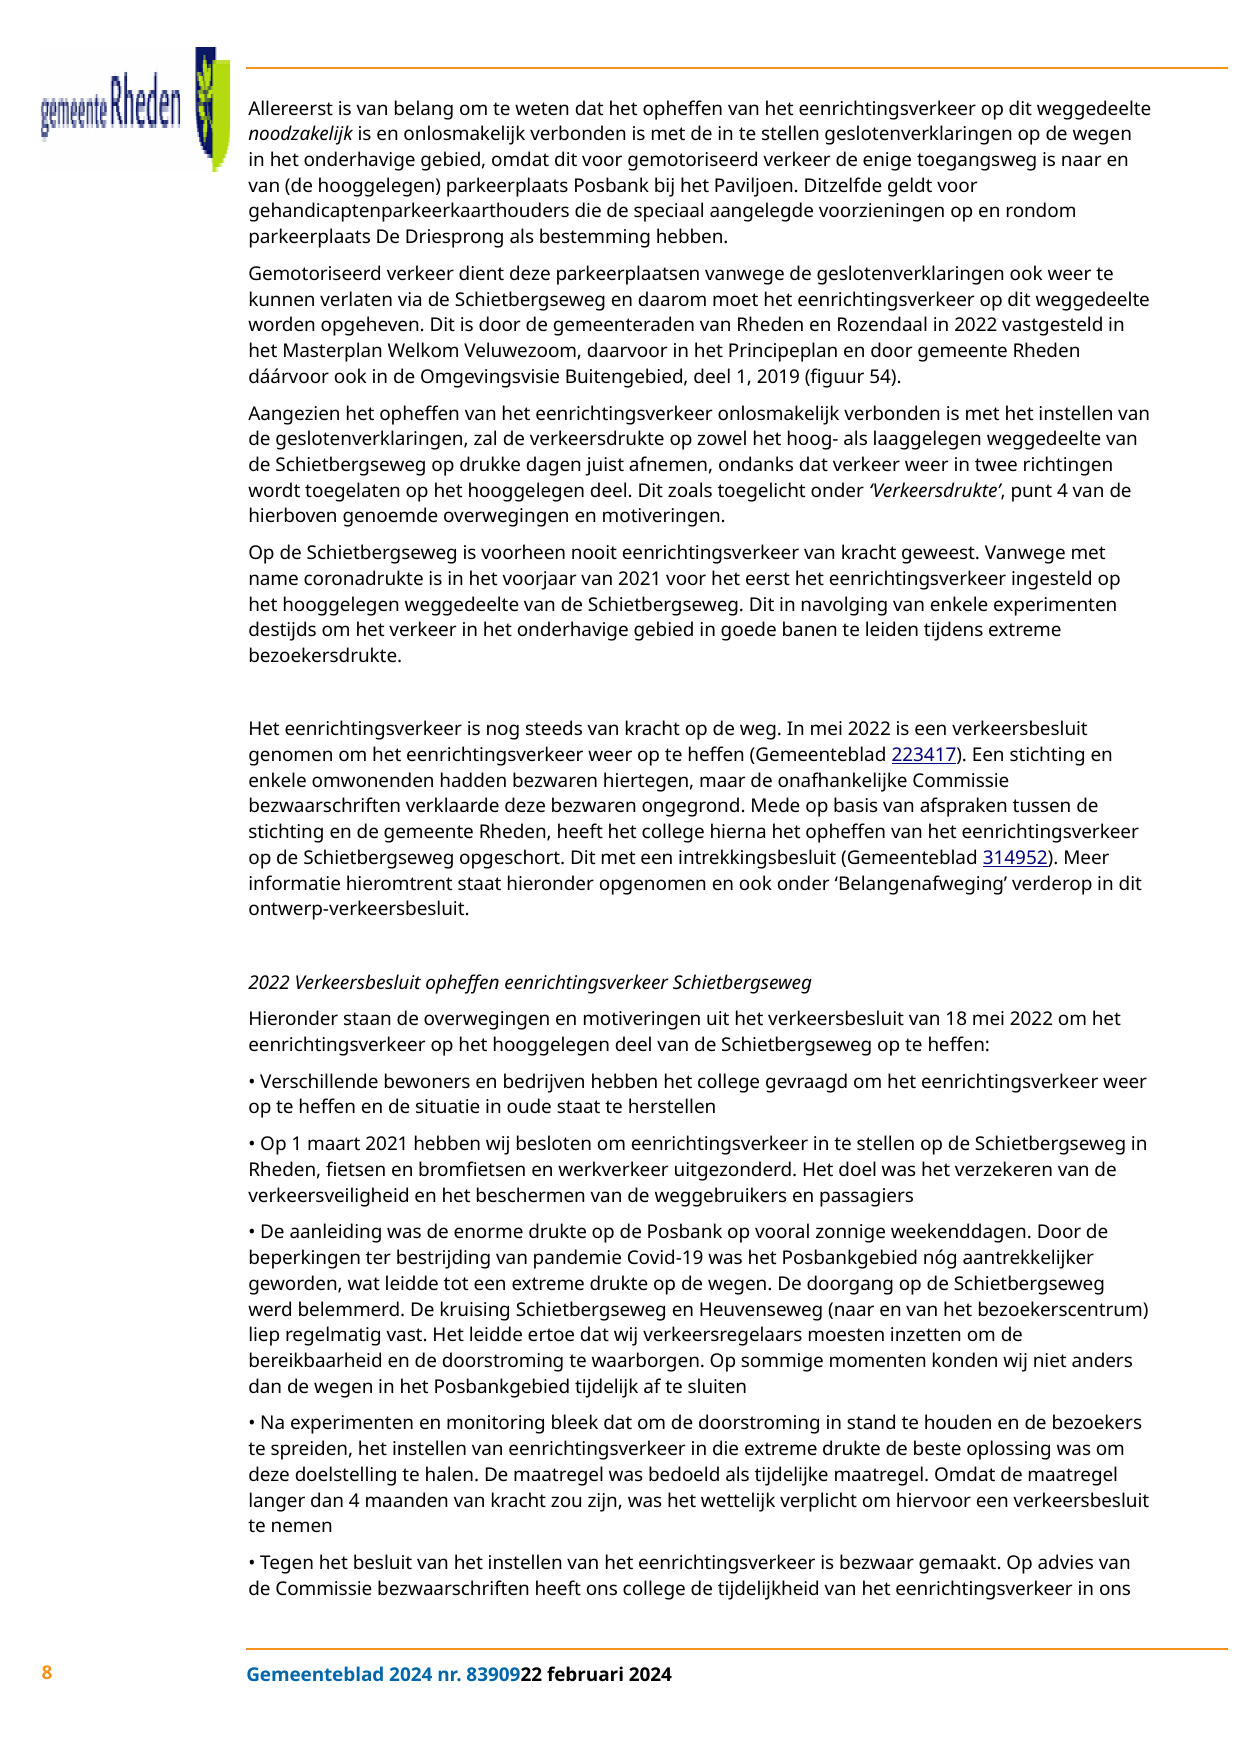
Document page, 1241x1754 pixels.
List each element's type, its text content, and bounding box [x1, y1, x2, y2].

text Allereerst is van belang om te weten dat het opheffen van het eenrichtingsverkeer op dit weggedeelte noodzakelijk is en onlosmakelijk verbonden is met de in te stellen geslotenverklaringen op de wegen in het onderhavige gebied, omdat dit voor gemotoriseerd verkeer de enige toegangsweg is naar en van (de hooggelegen) parkeerplaats Posbank bij het Paviljoen. Ditzelfde geldt voor gehandicaptenparkeerkaarthouders die de speciaal aangelegde voorzieningen op en rondom parkeerplaats De Driesprong als bestemming hebben. [248, 95, 1152, 249]
text Het eenrichtingsverkeer is nog steeds van kracht op de weg. In mei 2022 is een verkeersbesluit genomen om het eenrichtingsverkeer weer op te heffen (Gemeenteblad 223417). Een stichting en enkele omwonenden hadden bezwaren hiertegen, maar de onafhankelijke Commissie bezwaarschriften verklaarde deze bezwaren ongegrond. Mede op basis van afspraken tussen de stichting en de gemeente Rheden, heeft het college hierna het opheffen van het eenrichtingsverkeer op de Schietbergseweg opgeschort. Dit met een intrekkingsbesluit (Gemeenteblad 314952). Meer informatie hieromtrent staat hieronder opgenomen en ook onder ‘Belangenafweging’ verderop in dit ontwerp-verkeersbesluit. [248, 716, 1152, 921]
text • Tegen het besluit van het instellen van het eenrichtingsverkeer is bezwaar gemaakt. Op advies van de Commissie bezwaarschriften heeft ons college de tijdelijkheid van het eenrichtingsverkeer in ons [248, 1549, 1152, 1601]
text • Verschillende bewoners en bedrijven hebben het college gevraagd om het eenrichtingsverkeer weer op te heffen en de situatie in oude staat te herstellen [248, 1068, 1152, 1119]
text Op de Schietbergseweg is voorheen nooit eenrichtingsverkeer van kracht geweest. Vanwege met name coronadrukte is in het voorjaar van 2021 voor het eerst het eenrichtingsverkeer ingesteld op het hooggelegen weggedeelte van de Schietbergseweg. Dit in navolging van enkele experimenten destijds om het verkeer in het onderhavige gebied in goede banen te leiden tijdens extreme bezoekersdrukte. [248, 539, 1152, 668]
text • De aanleiding was de enorme drukte op de Posbank op vooral zonnige weekenddagen. Door de beperkingen ter bestrijding van pandemie Covid-19 was het Posbankgebied nóg aantrekkelijker geworden, wat leidde tot een extreme drukte op de wegen. De doorgang op de Schietbergseweg werd belemmerd. De kruising Schietbergseweg en Heuvenseweg (naar en van het bezoekerscentrum) liep regelmatig vast. Het leidde ertoe dat wij verkeersregelaars moesten inzetten om de bereikbaarheid en de doorstroming te waarborgen. Op sommige momenten konden wij niet anders dan de wegen in het Posbankgebied tijdelijk af te sluiten [248, 1218, 1152, 1399]
text 2022 Verkeersbesluit opheffen eenrichtingsverkeer Schietbergseweg [248, 969, 1152, 995]
text Gemotoriseerd verkeer dient deze parkeerplaatsen vanwege de geslotenverklaringen ook weer te kunnen verlaten via de Schietbergseweg en daarom moet het eenrichtingsverkeer op dit weggedeelte worden opgeheven. Dit is door de gemeenteraden van Rheden en Rozendaal in 2022 vastgesteld in het Masterplan Welkom Veluwezoom, daarvoor in het Principeplan en door gemeente Rheden dáárvoor ook in de Omgevingsvisie Buitengebied, deel 1, 2019 (figuur 54). [248, 260, 1152, 389]
text • Na experimenten en monitoring bleek dat om de doorstroming in stand te houden en de bezoekers te spreiden, het instellen van eenrichtingsverkeer in die extreme drukte de beste oplossing was om deze doelstelling te halen. De maatregel was bedoeld als tijdelijke maatregel. Omdat de maatregel langer dan 4 maanden van kracht zou zijn, was het wettelijk verplicht om hiervoor een verkeersbesluit te nemen [248, 1409, 1152, 1538]
text Hieronder staan de overwegingen en motiveringen uit het verkeersbesluit van 18 mei 2022 om het eenrichtingsverkeer op het hooggelegen deel van de Schietbergseweg op te heffen: [248, 1006, 1152, 1057]
text Aangezien het opheffen van het eenrichtingsverkeer onlosmakelijk verbonden is met het instellen van de geslotenverklaringen, zal de verkeersdrukte op zowel het hoog- als laaggelegen weggedeelte van de Schietbergseweg op drukke dagen juist afnemen, ondanks dat verkeer weer in twee richtingen wordt toegelaten op het hooggelegen deel. Dit zoals toegelicht onder ‘Verkeersdrukte’, punt 4 van de hierboven genoemde overwegingen en motiveringen. [248, 400, 1152, 528]
text • Op 1 maart 2021 hebben wij besloten om eenrichtingsverkeer in te stellen op de Schietbergseweg in Rheden, fietsen en bromfietsen en werkverkeer uitgezonderd. Het doel was het verzekeren van de verkeersveiligheid en het beschermen van de weggebruikers en passagiers [248, 1130, 1152, 1208]
picture [41, 47, 231, 172]
